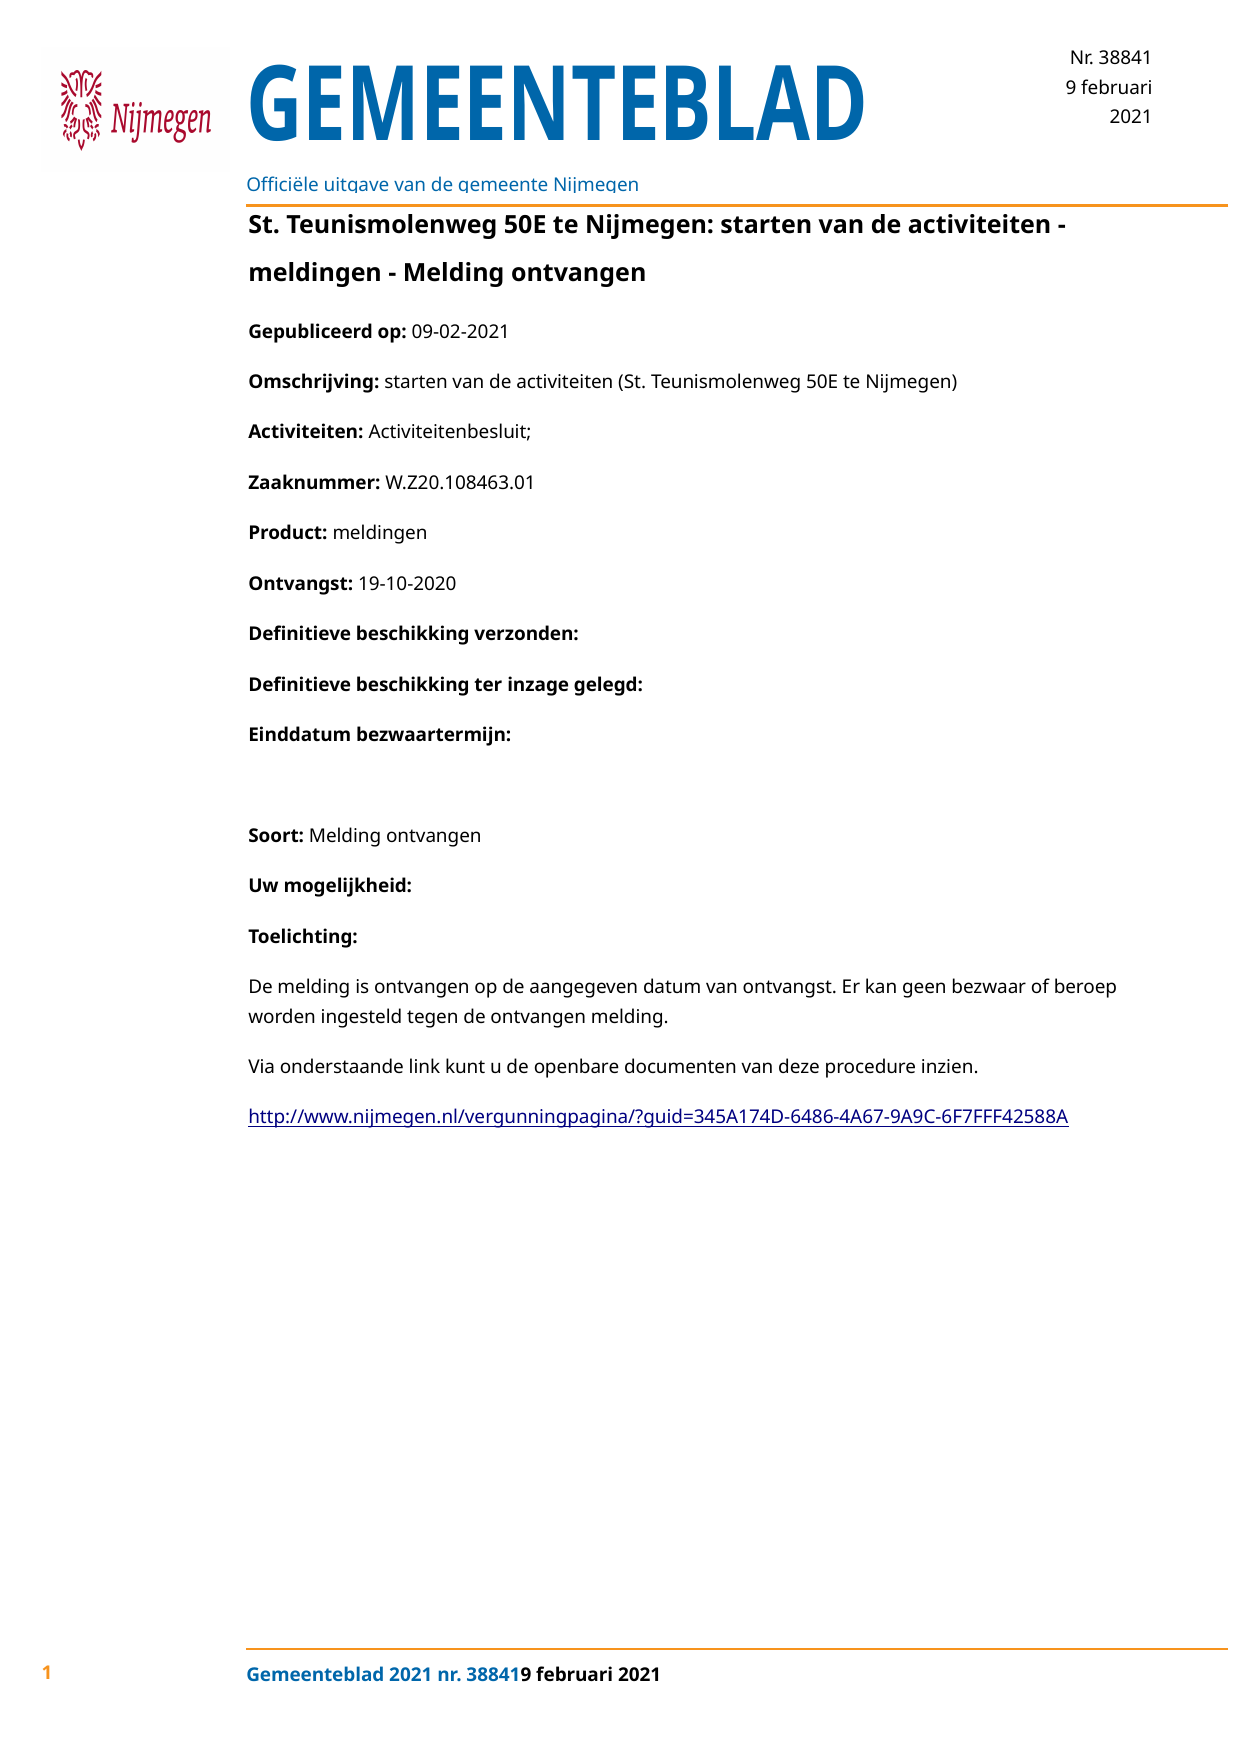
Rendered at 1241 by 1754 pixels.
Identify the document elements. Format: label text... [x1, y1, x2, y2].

text Toelichting: [248, 923, 1152, 949]
picture [41, 47, 231, 172]
text Definitieve beschikking verzonden: [248, 620, 1152, 646]
text Soort: Melding ontvangen [248, 822, 1152, 848]
text http://www.nijmegen.nl/vergunningpagina/?guid=345A174D-6486-4A67-9A9C-6F7FFF42588A [248, 1104, 1152, 1129]
text St. Teunismolenweg 50E te Nijmegen: starten van de activiteiten - meldingen - Melding ontvangen [248, 207, 1152, 288]
text Zaaknummer: W.Z20.108463.01 [248, 469, 1152, 495]
text De melding is ontvangen op de aangegeven datum van ontvangst. Er kan geen bezwaar of beroep worden ingesteld tegen de ontvangen melding. [248, 973, 1152, 1029]
text Product: meldingen [248, 519, 1152, 545]
text Activiteiten: Activiteitenbesluit; [248, 419, 1152, 444]
text Gepubliceerd op: 09-02-2021 [248, 318, 1152, 344]
text Omschrijving: starten van de activiteiten (St. Teunismolenweg 50E te Nijmegen) [248, 368, 1152, 394]
text Via onderstaande link kunt u de openbare documenten van deze procedure inzien. [248, 1053, 1152, 1079]
text Definitieve beschikking ter inzage gelegd: [248, 671, 1152, 697]
text Ontvangst: 19-10-2020 [248, 570, 1152, 596]
text Einddatum bezwaartermijn: [248, 721, 1152, 747]
text Uw mogelijkheid: [248, 872, 1152, 898]
